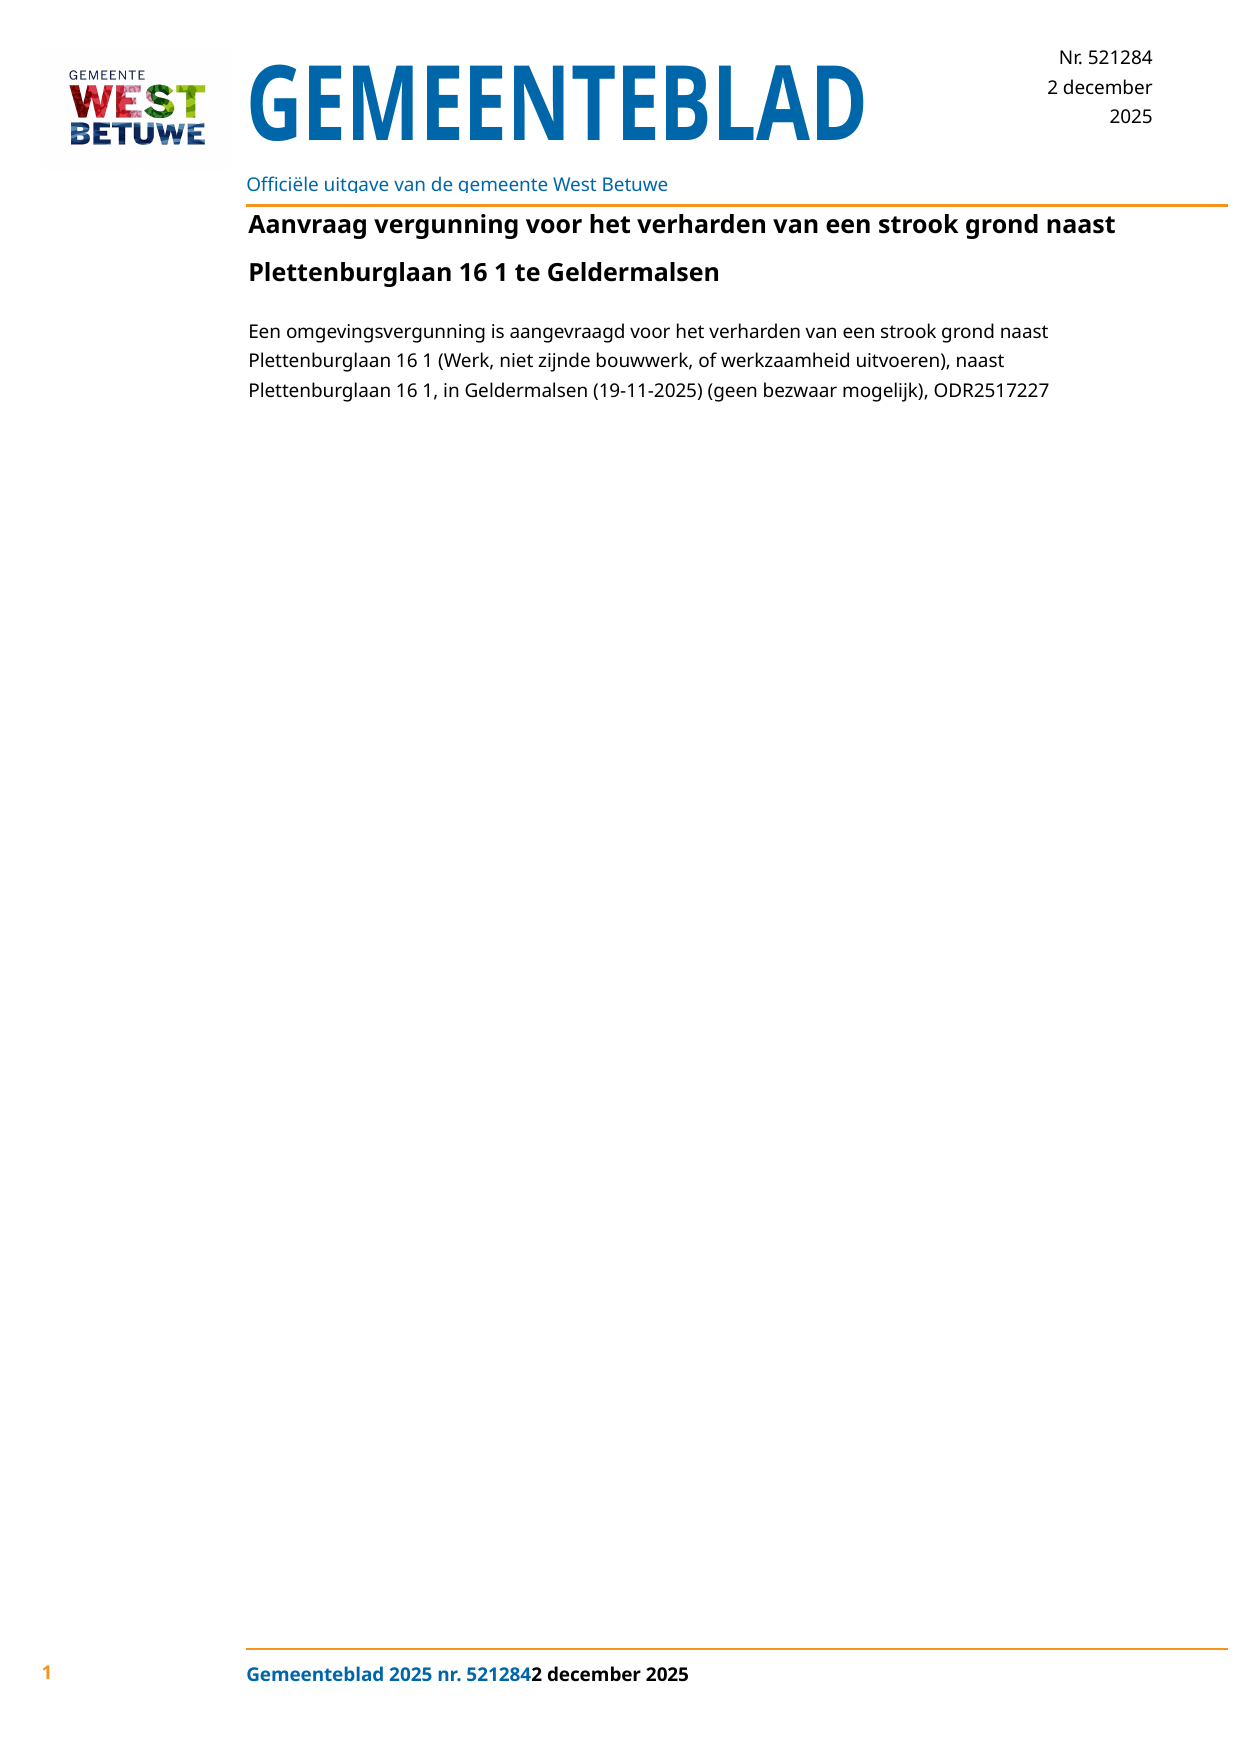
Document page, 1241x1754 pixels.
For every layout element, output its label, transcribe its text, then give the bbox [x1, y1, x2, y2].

text Aanvraag vergunning voor het verharden van een strook grond naast Plettenburglaan 16 1 te Geldermalsen [248, 207, 1152, 288]
text Een omgevingsvergunning is aangevraagd voor het verharden van een strook grond naast Plettenburglaan 16 1 (Werk, niet zijnde bouwwerk, of werkzaamheid uitvoeren), naast Plettenburglaan 16 1, in Geldermalsen (19-11-2025) (geen bezwaar mogelijk), ODR2517227 [248, 318, 1152, 403]
picture [41, 47, 231, 172]
